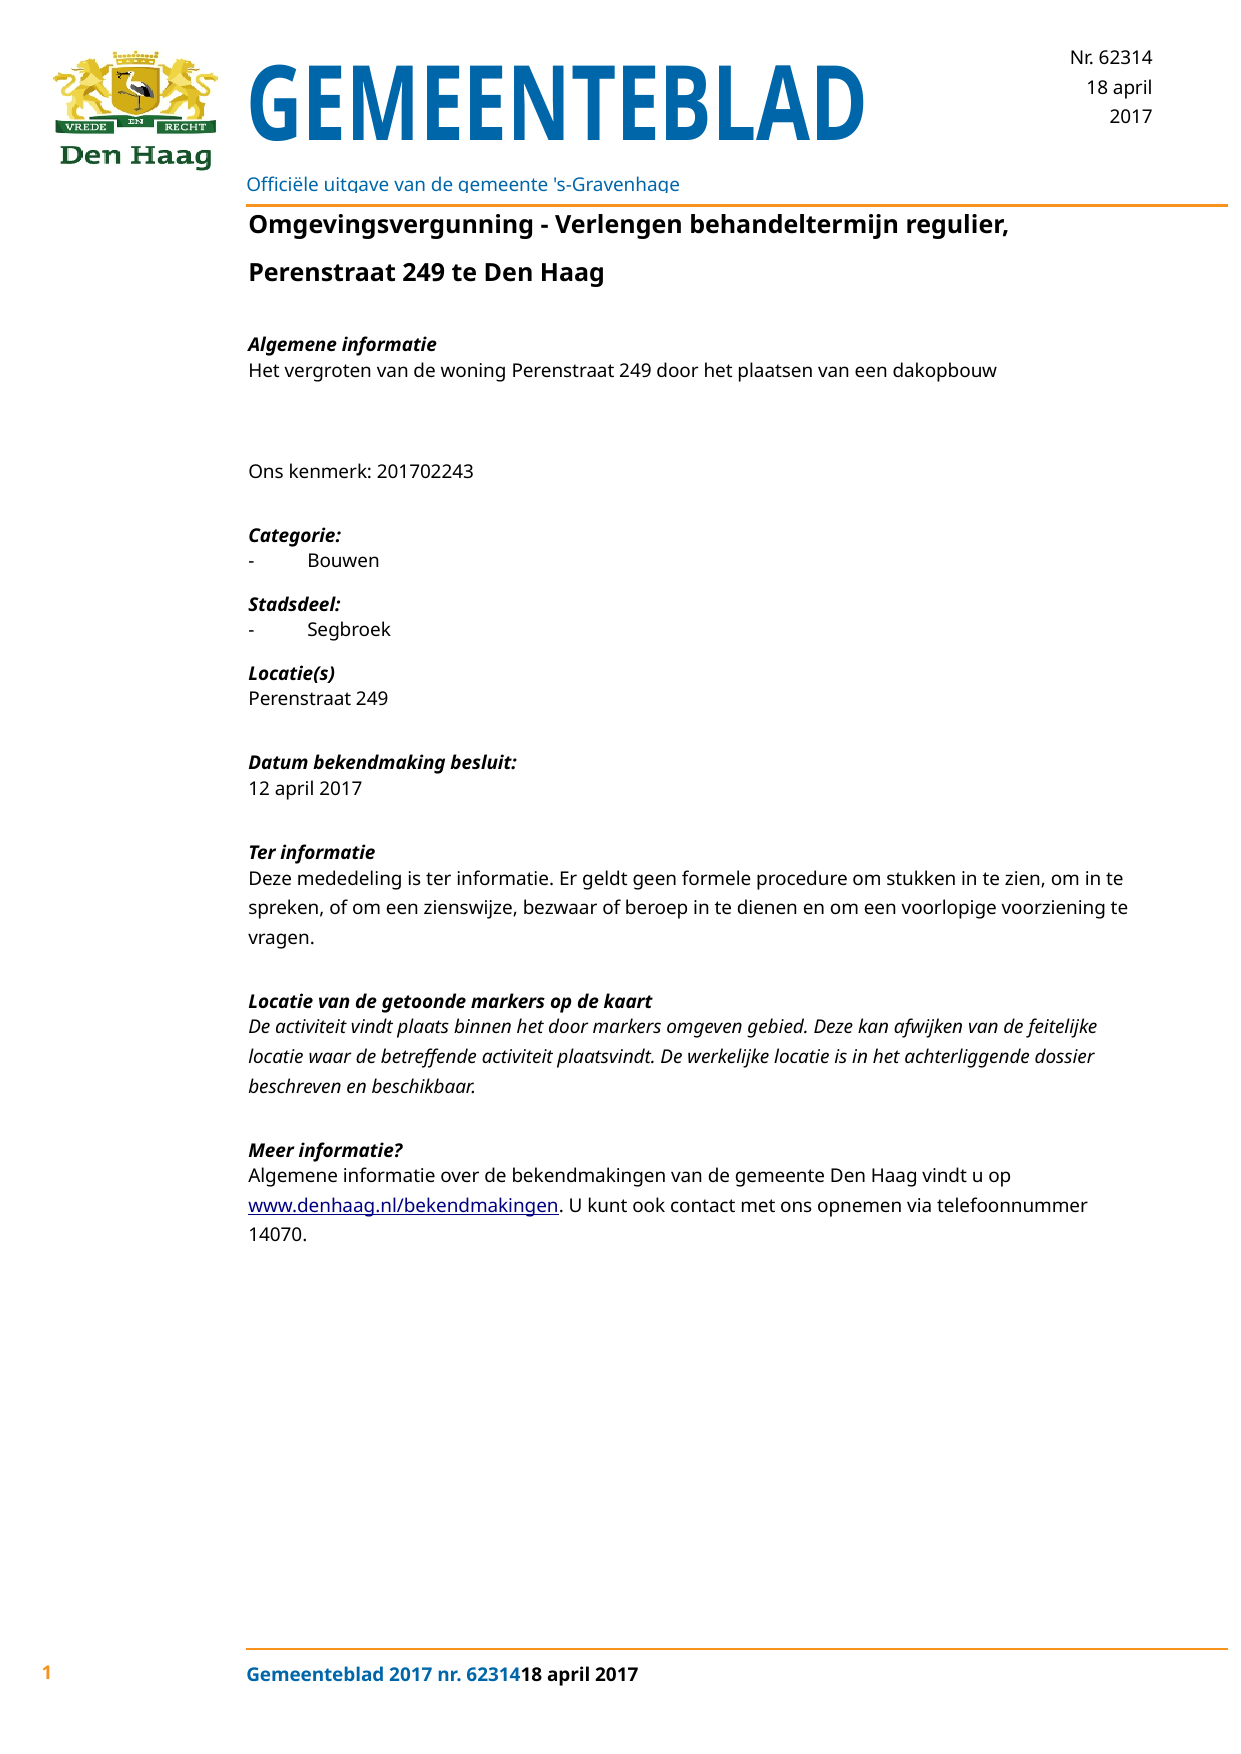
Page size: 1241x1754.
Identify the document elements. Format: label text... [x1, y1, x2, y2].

list Bouwen [248, 548, 1152, 573]
text Perenstraat 249 [248, 685, 1152, 711]
text Het vergroten van de woning Perenstraat 249 door het plaatsen van een dakopbouw [248, 357, 1152, 383]
text Categorie: [248, 522, 1152, 548]
text Ter informatie [248, 839, 1152, 865]
text Meer informatie? [248, 1137, 1152, 1162]
picture [41, 47, 231, 172]
text Algemene informatie over de bekendmakingen van de gemeente Den Haag vindt u op www.denhaag.nl/bekendmakingen. U kunt ook contact met ons opnemen via telefoonnummer 14070. [248, 1162, 1152, 1247]
text Algemene informatie [248, 331, 1152, 357]
text Datum bekendmaking besluit: [248, 749, 1152, 775]
text Locatie van de getoonde markers op de kaart [248, 988, 1152, 1014]
text De activiteit vindt plaats binnen het door markers omgeven gebied. Deze kan afwijken van de feitelijke locatie waar de betreffende activiteit plaatsvindt. De werkelijke locatie is in het achterliggende dossier beschreven en beschikbaar. [248, 1014, 1152, 1098]
text Stadsdeel: [248, 591, 1152, 617]
text Deze mededeling is ter informatie. Er geldt geen formele procedure om stukken in te zien, om in te spreken, of om een zienswijze, bezwaar of beroep in te dienen en om een voorlopige voorziening te vragen. [248, 865, 1152, 950]
list Segbroek [248, 617, 1152, 642]
text Locatie(s) [248, 660, 1152, 685]
text 12 april 2017 [248, 775, 1152, 801]
text Ons kenmerk: 201702243 [248, 458, 1152, 484]
text Omgevingsvergunning - Verlengen behandeltermijn regulier, Perenstraat 249 te Den Haag [248, 207, 1152, 288]
